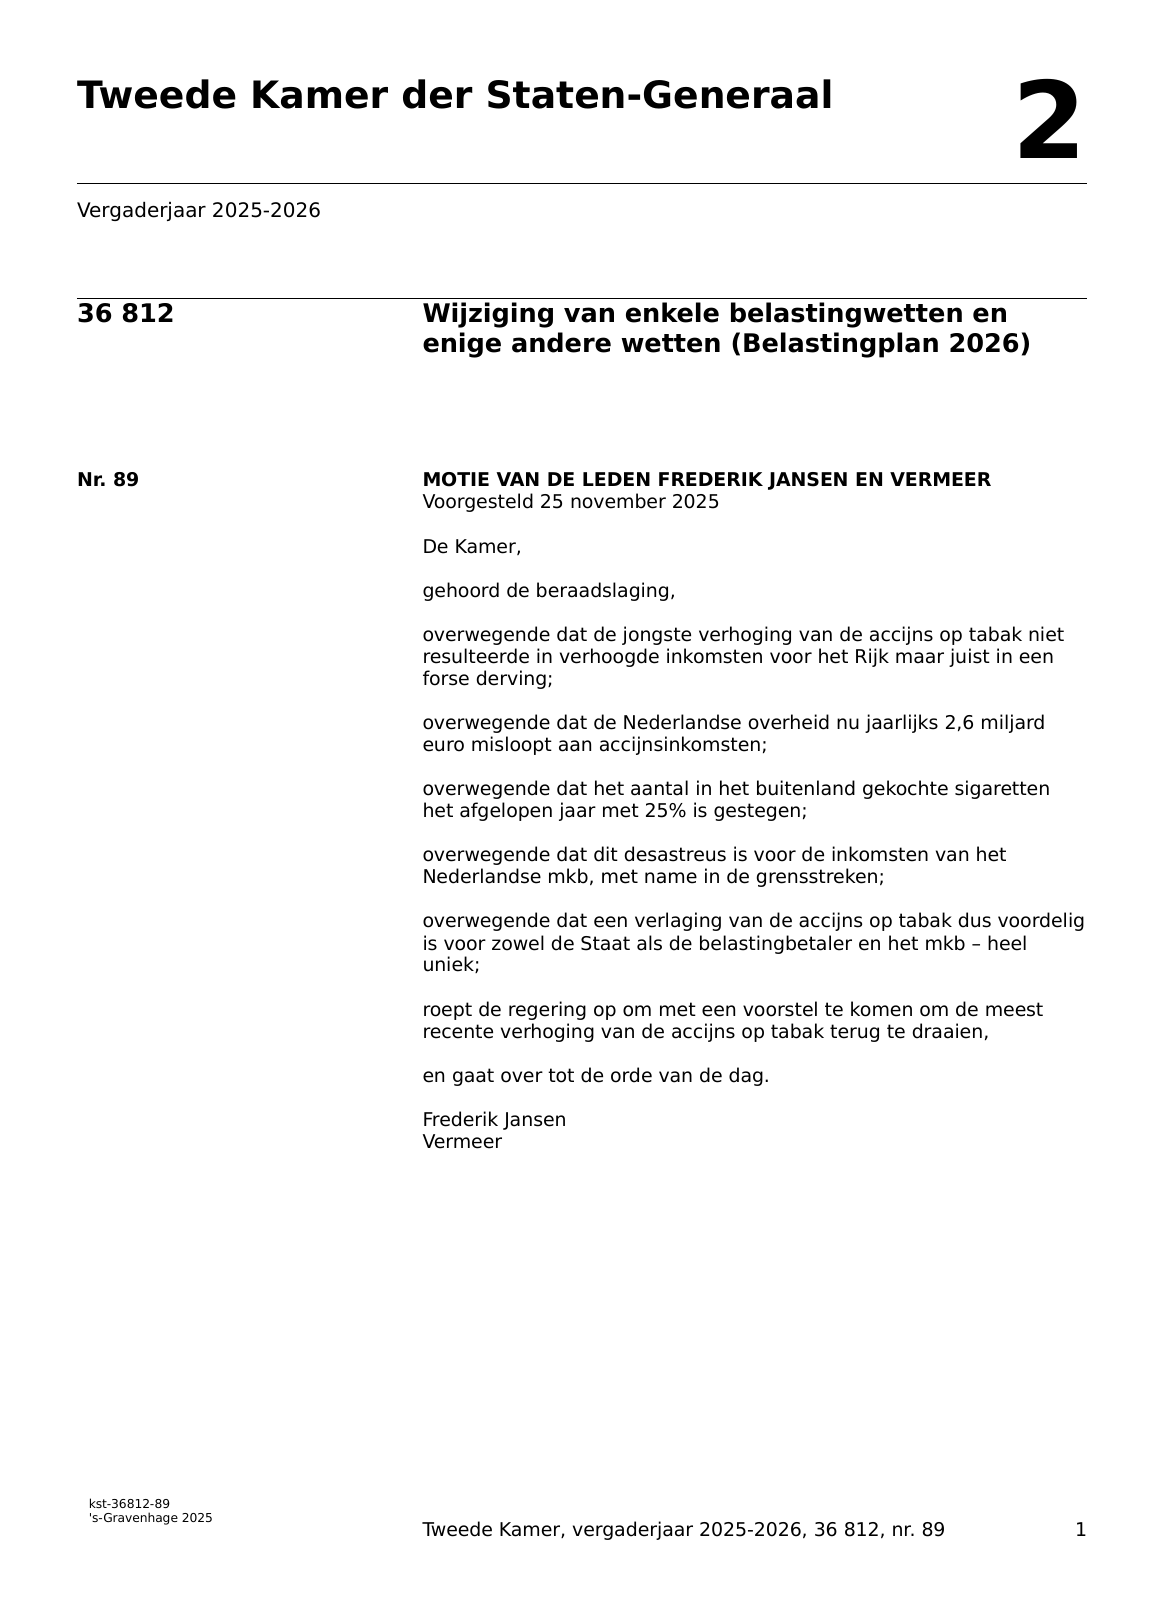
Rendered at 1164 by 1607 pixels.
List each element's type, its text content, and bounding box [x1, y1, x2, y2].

text 's-Gravenhage 2025 [88, 1511, 323, 1525]
text Voorgesteld 25 november 2025 [422, 491, 1087, 513]
text roept de regering op om met een voorstel te komen om de meest recente verhoging van de accijns op tabak terug te draaien, [422, 998, 1087, 1042]
text en gaat over tot de orde van de dag. [422, 1065, 1087, 1087]
text overwegende dat dit desastreus is voor de inkomsten van het Nederlandse mkb, met name in de grensstreken; [422, 844, 1087, 888]
text overwegende dat het aantal in het buitenland gekochte sigaretten het afgelopen jaar met 25% is gestegen; [422, 778, 1087, 822]
text kst-36812-89 [88, 1497, 323, 1511]
text gehoord de beraadslaging, [422, 580, 1087, 602]
table_header 2 [886, 59, 1087, 183]
subtitle 36 812 Wijziging van enkele belastingwetten en enige andere wetten (Belastingplan 2026) [77, 299, 1087, 358]
text De Kamer, [422, 536, 1087, 557]
text overwegende dat een verlaging van de accijns op tabak dus voordelig is voor zowel de Staat als de belastingbetaler en het mkb – heel uniek; [422, 910, 1087, 976]
text Vermeer [422, 1131, 1087, 1153]
table_header Tweede Kamer der Staten-Generaal [77, 59, 886, 183]
text Frederik Jansen [422, 1109, 1087, 1131]
table_cell Vergaderjaar 2025-2026 [77, 184, 1087, 298]
subtitle Nr. 89 MOTIE VAN DE LEDEN FREDERIK JANSEN EN VERMEER [77, 469, 1087, 491]
text overwegende dat de Nederlandse overheid nu jaarlijks 2,6 miljard euro misloopt aan accijnsinkomsten; [422, 712, 1087, 756]
text overwegende dat de jongste verhoging van de accijns op tabak niet resulteerde in verhoogde inkomsten voor het Rijk maar juist in een forse derving; [422, 624, 1087, 690]
